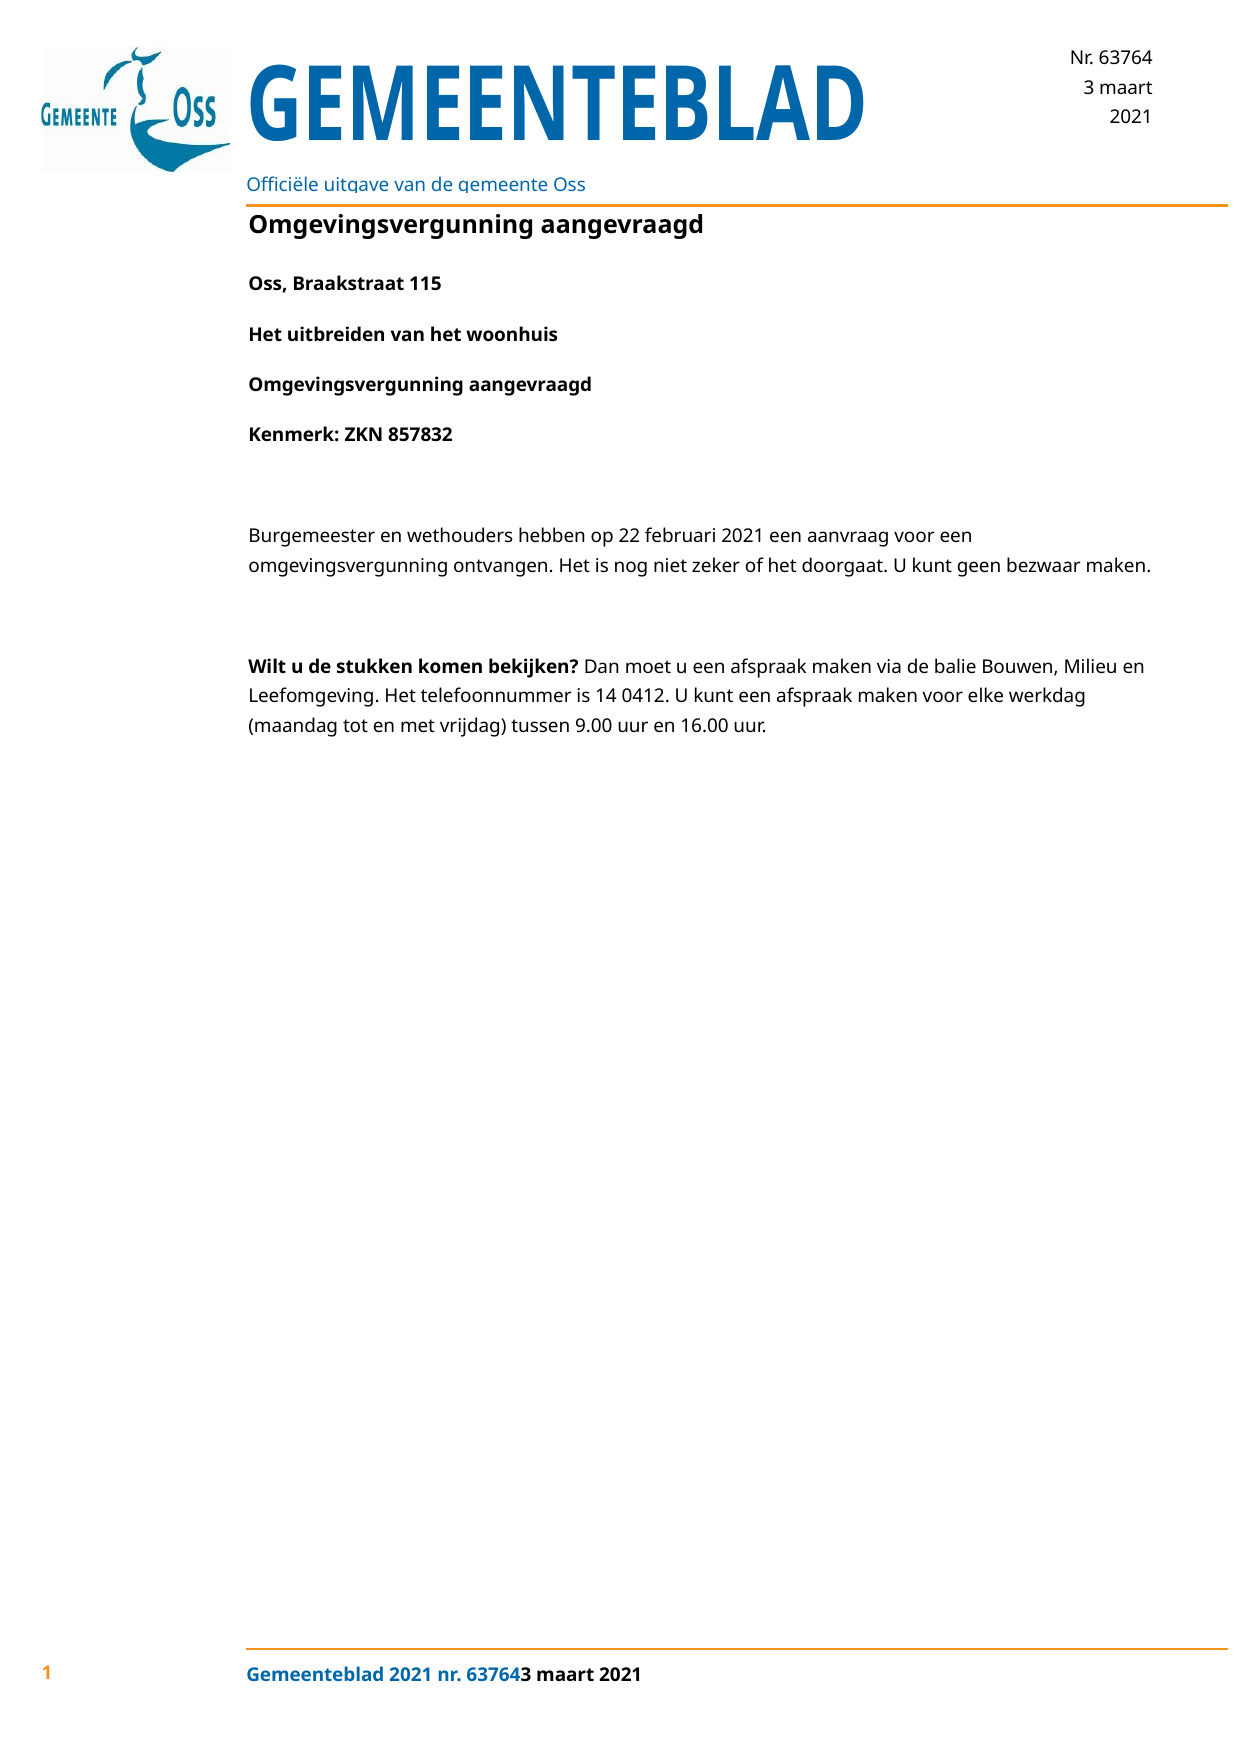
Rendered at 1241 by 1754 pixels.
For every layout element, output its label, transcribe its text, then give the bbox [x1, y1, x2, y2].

text Oss, Braakstraat 115 [248, 270, 1152, 296]
text Kenmerk: ZKN 857832 [248, 422, 1152, 447]
text Het uitbreiden van het woonhuis [248, 321, 1152, 346]
picture [41, 47, 231, 172]
text Omgevingsvergunning aangevraagd [248, 371, 1152, 397]
text Omgevingsvergunning aangevraagd [248, 207, 1152, 241]
text Burgemeester en wethouders hebben op 22 februari 2021 een aanvraag voor een omgevingsvergunning ontvangen. Het is nog niet zeker of het doorgaat. U kunt geen bezwaar maken. [248, 522, 1152, 578]
text Wilt u de stukken komen bekijken? Dan moet u een afspraak maken via de balie Bouwen, Milieu en Leefomgeving. Het telefoonnummer is 14 0412. U kunt een afspraak maken voor elke werkdag (maandag tot en met vrijdag) tussen 9.00 uur en 16.00 uur. [248, 653, 1152, 738]
